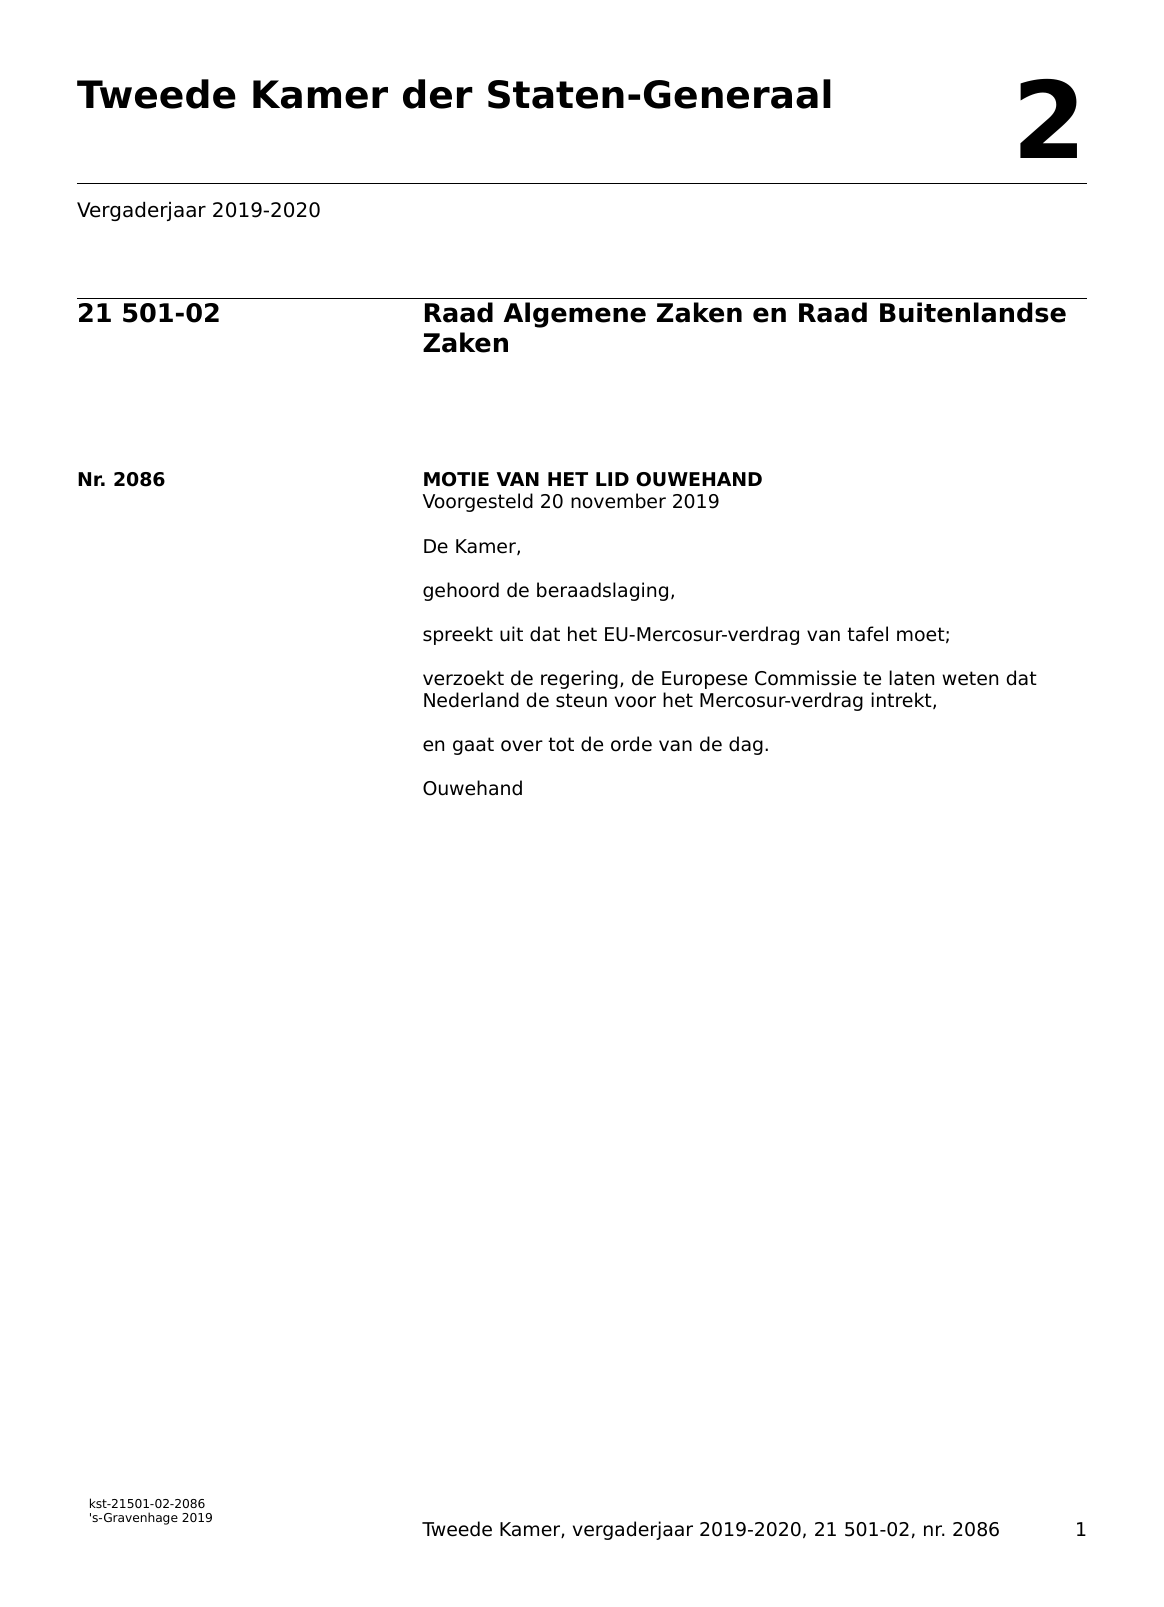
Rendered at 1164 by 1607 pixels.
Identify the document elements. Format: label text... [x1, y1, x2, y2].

text Ouwehand [422, 778, 1087, 800]
text verzoekt de regering, de Europese Commissie te laten weten dat Nederland de steun voor het Mercosur-verdrag intrekt, [422, 668, 1087, 712]
table_header 2 [886, 59, 1087, 183]
text kst-21501-02-2086 [88, 1497, 323, 1511]
text Voorgesteld 20 november 2019 [422, 491, 1087, 513]
subtitle Nr. 2086 MOTIE VAN HET LID OUWEHAND [77, 469, 1087, 491]
text spreekt uit dat het EU-Mercosur-verdrag van tafel moet; [422, 624, 1087, 646]
text en gaat over tot de orde van de dag. [422, 734, 1087, 756]
text 's-Gravenhage 2019 [88, 1511, 323, 1525]
text gehoord de beraadslaging, [422, 580, 1087, 602]
text De Kamer, [422, 536, 1087, 557]
table_header Tweede Kamer der Staten-Generaal [77, 59, 886, 183]
subtitle 21 501-02 Raad Algemene Zaken en Raad Buitenlandse Zaken [77, 299, 1087, 358]
table_cell Vergaderjaar 2019-2020 [77, 184, 1087, 298]
